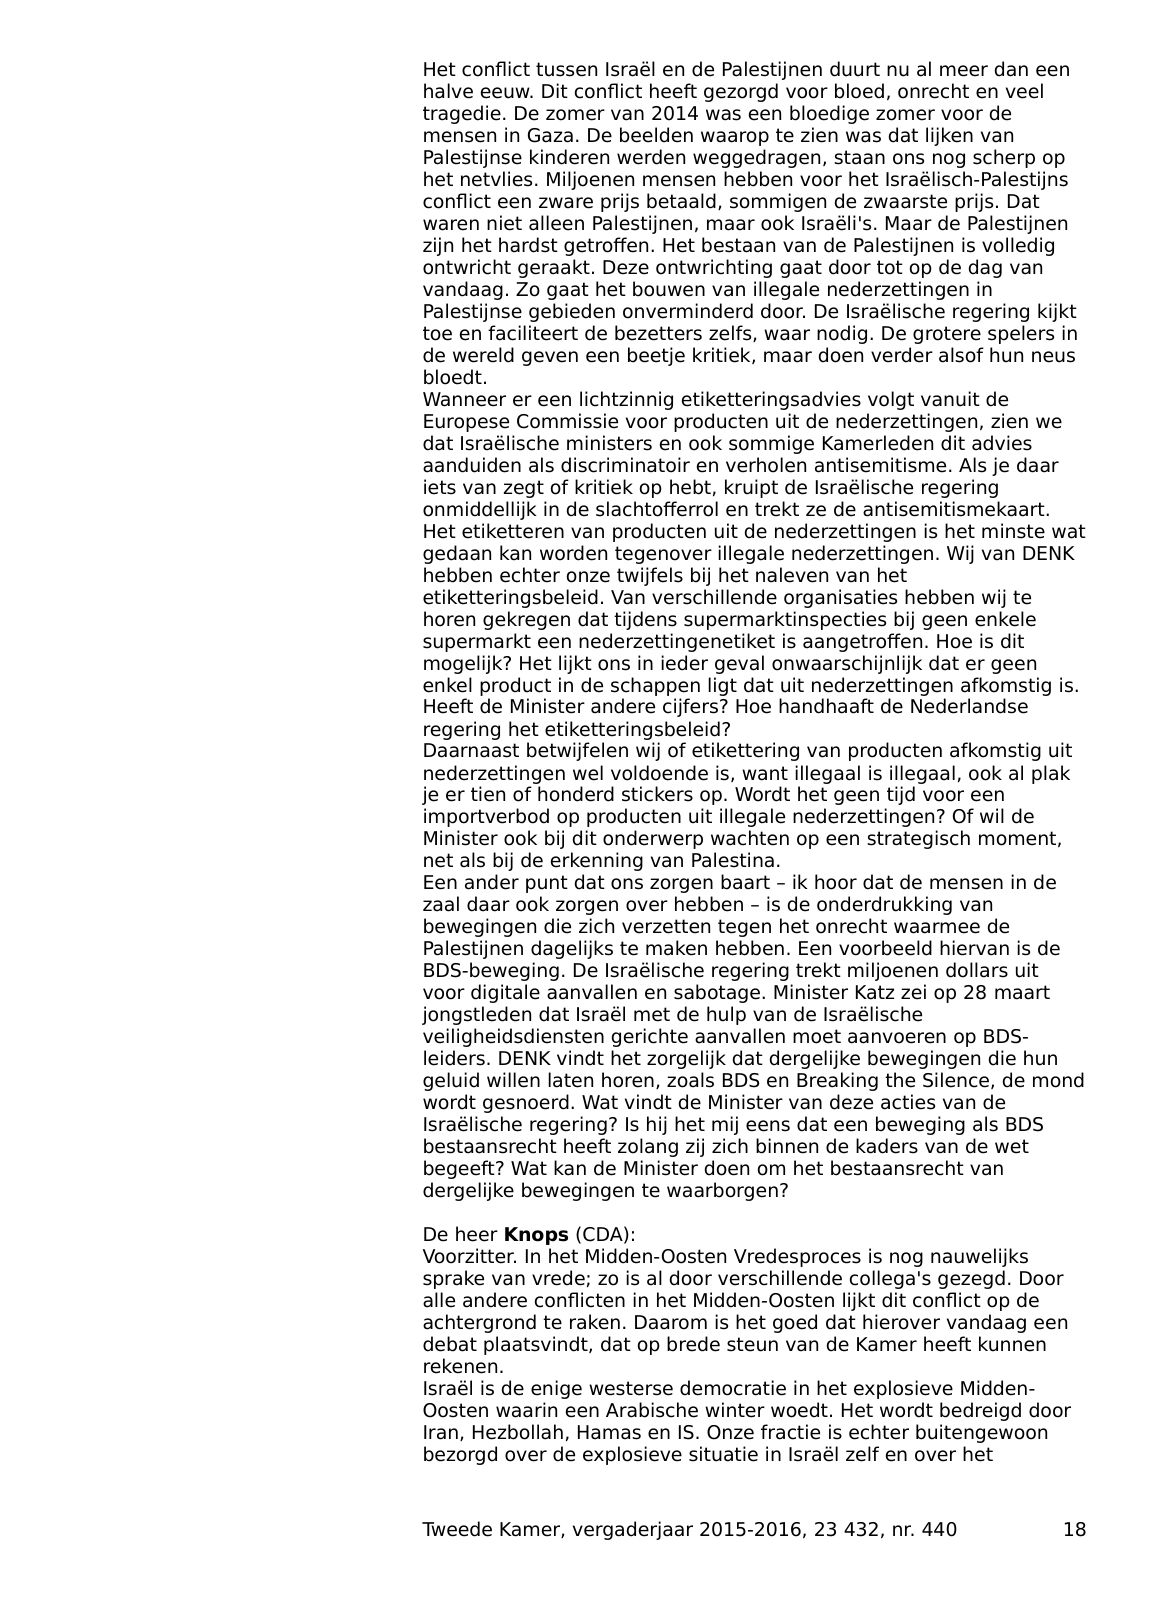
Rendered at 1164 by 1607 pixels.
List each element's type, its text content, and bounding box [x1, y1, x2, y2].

text Wanneer er een lichtzinnig etiketteringsadvies volgt vanuit de Europese Commissie voor producten uit de nederzettingen, zien we dat Israëlische ministers en ook sommige Kamerleden dit advies aanduiden als discriminatoir en verholen antisemitisme. Als je daar iets van zegt of kritiek op hebt, kruipt de Israëlische regering onmiddellijk in de slachtofferrol en trekt ze de antisemitismekaart. [422, 389, 1087, 521]
text Het etiketteren van producten uit de nederzettingen is het minste wat gedaan kan worden tegenover illegale nederzettingen. Wij van DENK hebben echter onze twijfels bij het naleven van het etiketteringsbeleid. Van verschillende organisaties hebben wij te horen gekregen dat tijdens supermarktinspecties bij geen enkele supermarkt een nederzettingenetiket is aangetroffen. Hoe is dit mogelijk? Het lijkt ons in ieder geval onwaarschijnlijk dat er geen enkel product in de schappen ligt dat uit nederzettingen afkomstig is. Heeft de Minister andere cijfers? Hoe handhaaft de Nederlandse regering het etiketteringsbeleid? [422, 521, 1087, 740]
text Daarnaast betwijfelen wij of etikettering van producten afkomstig uit nederzettingen wel voldoende is, want illegaal is illegaal, ook al plak je er tien of honderd stickers op. Wordt het geen tijd voor een importverbod op producten uit illegale nederzettingen? Of wil de Minister ook bij dit onderwerp wachten op een strategisch moment, net als bij de erkenning van Palestina. [422, 740, 1087, 872]
text Israël is de enige westerse democratie in het explosieve Midden-Oosten waarin een Arabische winter woedt. Het wordt bedreigd door Iran, Hezbollah, Hamas en IS. Onze fractie is echter buitengewoon bezorgd over de explosieve situatie in Israël zelf en over het [422, 1378, 1087, 1466]
text De heer Knops (CDA): [422, 1224, 1087, 1246]
text Het conflict tussen Israël en de Palestijnen duurt nu al meer dan een halve eeuw. Dit conflict heeft gezorgd voor bloed, onrecht en veel tragedie. De zomer van 2014 was een bloedige zomer voor de mensen in Gaza. De beelden waarop te zien was dat lijken van Palestijnse kinderen werden weggedragen, staan ons nog scherp op het netvlies. Miljoenen mensen hebben voor het Israëlisch-Palestijns conflict een zware prijs betaald, sommigen de zwaarste prijs. Dat waren niet alleen Palestijnen, maar ook Israëli's. Maar de Palestijnen zijn het hardst getroffen. Het bestaan van de Palestijnen is volledig ontwricht geraakt. Deze ontwrichting gaat door tot op de dag van vandaag. Zo gaat het bouwen van illegale nederzettingen in Palestijnse gebieden onverminderd door. De Israëlische regering kijkt toe en faciliteert de bezetters zelfs, waar nodig. De grotere spelers in de wereld geven een beetje kritiek, maar doen verder alsof hun neus bloedt. [422, 59, 1087, 389]
text Voorzitter. In het Midden-Oosten Vredesproces is nog nauwelijks sprake van vrede; zo is al door verschillende collega's gezegd. Door alle andere conflicten in het Midden-Oosten lijkt dit conflict op de achtergrond te raken. Daarom is het goed dat hierover vandaag een debat plaatsvindt, dat op brede steun van de Kamer heeft kunnen rekenen. [422, 1246, 1087, 1378]
text Een ander punt dat ons zorgen baart – ik hoor dat de mensen in de zaal daar ook zorgen over hebben – is de onderdrukking van bewegingen die zich verzetten tegen het onrecht waarmee de Palestijnen dagelijks te maken hebben. Een voorbeeld hiervan is de BDS-beweging. De Israëlische regering trekt miljoenen dollars uit voor digitale aanvallen en sabotage. Minister Katz zei op 28 maart jongstleden dat Israël met de hulp van de Israëlische veiligheidsdiensten gerichte aanvallen moet aanvoeren op BDS-leiders. DENK vindt het zorgelijk dat dergelijke bewegingen die hun geluid willen laten horen, zoals BDS en Breaking the Silence, de mond wordt gesnoerd. Wat vindt de Minister van deze acties van de Israëlische regering? Is hij het mij eens dat een beweging als BDS bestaansrecht heeft zolang zij zich binnen de kaders van de wet begeeft? Wat kan de Minister doen om het bestaansrecht van dergelijke bewegingen te waarborgen? [422, 872, 1087, 1202]
